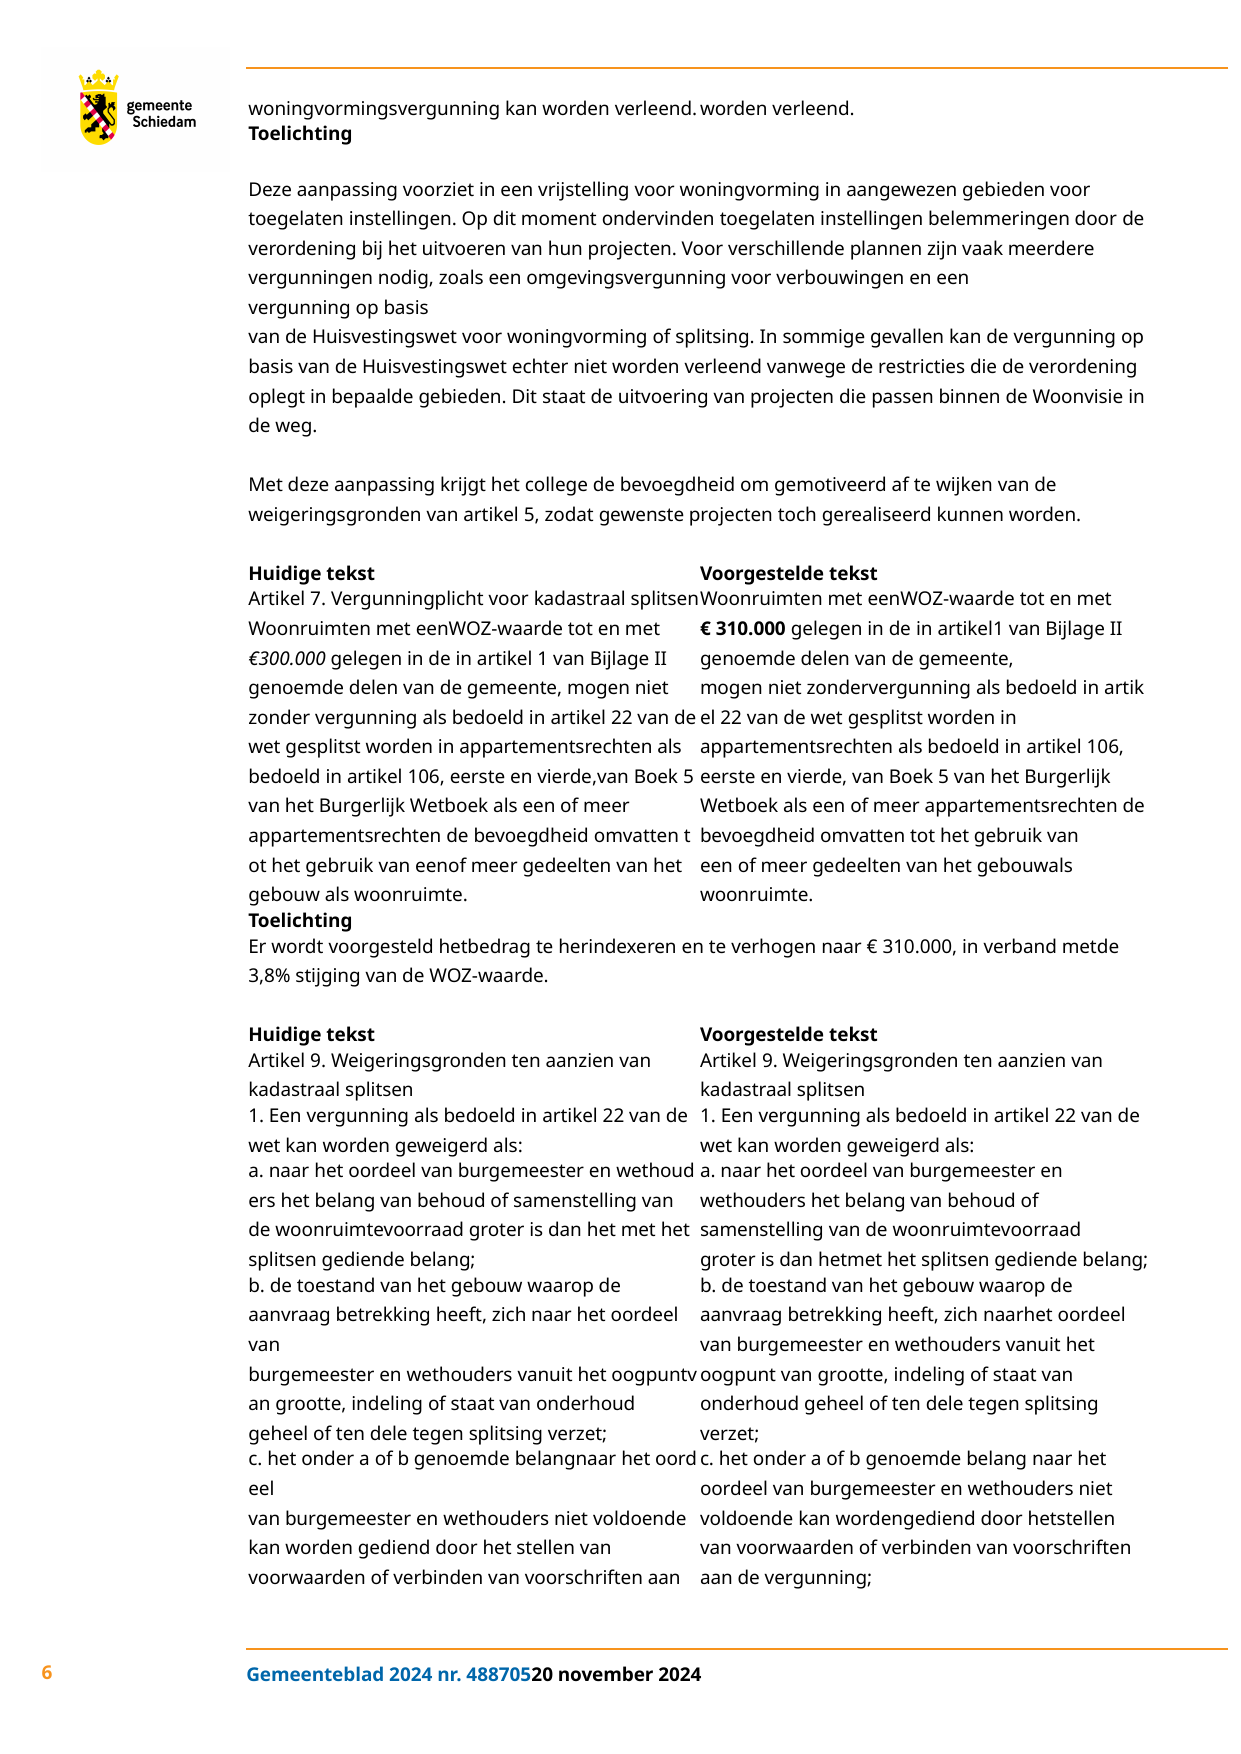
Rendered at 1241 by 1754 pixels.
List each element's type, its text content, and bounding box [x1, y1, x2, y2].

table_cell a. naar het oordeel van burgemeester en wethouders het belang van behoud of samenstelling van de woonruimtevoorraad groter is dan hetmet het splitsen gediende belang; [700, 1158, 1152, 1272]
table_cell c. het onder a of b genoemde belang naar het oordeel van burgemeester en wethouders niet voldoende kan wordengediend door hetstellen van voorwaarden of verbinden van voorschriften aan de vergunning; [700, 1446, 1152, 1590]
table_cell c. het onder a of b genoemde belangnaar het oordeel van burgemeester en wethouders niet voldoende kan worden gediend door het stellen van voorwaarden of verbinden van voorschriften aan [248, 1446, 700, 1590]
table_cell Artikel 9. Weigeringsgronden ten aanzien van kadastraal splitsen [248, 1047, 700, 1102]
table_cell Artikel 7. Vergunningplicht voor kadastraal splitsen Woonruimten met eenWOZ-waarde tot en met €300.000 gelegen in de in artikel 1 van Bijlage II genoemde delen van de gemeente, mogen niet zonder vergunning als bedoeld in artikel 22 van de wet gesplitst worden in appartementsrechten als bedoeld in artikel 106, eerste en vierde,van Boek 5 van het Burgerlijk Wetboek als een of meer appartementsrechten de bevoegdheid omvatten tot het gebruik van eenof meer gedeelten van het gebouw als woonruimte. [248, 586, 700, 907]
table_cell Woonruimten met eenWOZ-waarde tot en met € 310.000 gelegen in de in artikel1 van Bijlage II genoemde delen van de gemeente, mogen niet zondervergunning als bedoeld in artikel 22 van de wet gesplitst worden in appartementsrechten als bedoeld in artikel 106, eerste en vierde, van Boek 5 van het Burgerlijk Wetboek als een of meer appartementsrechten de bevoegdheid omvatten tot het gebruik van een of meer gedeelten van het gebouwals woonruimte. [700, 586, 1152, 907]
table_cell Deze aanpassing voorziet in een vrijstelling voor woningvorming in aangewezen gebieden voor toegelaten instellingen. Op dit moment ondervinden toegelaten instellingen belemmeringen door de verordening bij het uitvoeren van hun projecten. Voor verschillende plannen zijn vaak meerdere vergunningen nodig, zoals een omgevingsvergunning voor verbouwingen en een vergunning op basis van de Huisvestingswet voor woningvorming of splitsing. In sommige gevallen kan de vergunning op basis van de Huisvestingswet echter niet worden verleend vanwege de restricties die de verordening oplegt in bepaalde gebieden. Dit staat de uitvoering van projecten die passen binnen de Woonvisie in de weg. Met deze aanpassing krijgt het college de bevoegdheid om gemotiveerd af te wijken van de weigeringsgronden van artikel 5, zodat gewenste projecten toch gerealiseerd kunnen worden. [248, 146, 1152, 527]
table_cell 1. Een vergunning als bedoeld in artikel 22 van de wet kan worden geweigerd als: [248, 1102, 700, 1157]
table_cell worden verleend. [700, 95, 1152, 121]
table_header Huidige tekst [248, 560, 700, 586]
table_cell woningvormingsvergunning kan worden verleend. [248, 95, 700, 121]
table_cell Toelichting [248, 121, 1152, 146]
table_cell a. naar het oordeel van burgemeester en wethouders het belang van behoud of samenstelling van de woonruimtevoorraad groter is dan het met het splitsen gediende belang; [248, 1158, 700, 1272]
table_header Voorgestelde tekst [700, 560, 1152, 586]
table_cell 1. Een vergunning als bedoeld in artikel 22 van de wet kan worden geweigerd als: [700, 1102, 1152, 1157]
picture [41, 47, 231, 172]
table_cell Er wordt voorgesteld hetbedrag te herindexeren en te verhogen naar € 310.000, in verband metde 3,8% stijging van de WOZ-waarde. [248, 933, 1152, 988]
table_cell b. de toestand van het gebouw waarop de aanvraag betrekking heeft, zich naarhet oordeel van burgemeester en wethouders vanuit het oogpunt van grootte, indeling of staat van onderhoud geheel of ten dele tegen splitsing verzet; [700, 1272, 1152, 1446]
table_header Voorgestelde tekst [700, 1021, 1152, 1047]
table_cell Toelichting [248, 907, 1152, 933]
table_cell b. de toestand van het gebouw waarop de aanvraag betrekking heeft, zich naar het oordeel van burgemeester en wethouders vanuit het oogpuntvan grootte, indeling of staat van onderhoud geheel of ten dele tegen splitsing verzet; [248, 1272, 700, 1446]
table_header Huidige tekst [248, 1021, 700, 1047]
table_cell Artikel 9. Weigeringsgronden ten aanzien van kadastraal splitsen [700, 1047, 1152, 1102]
